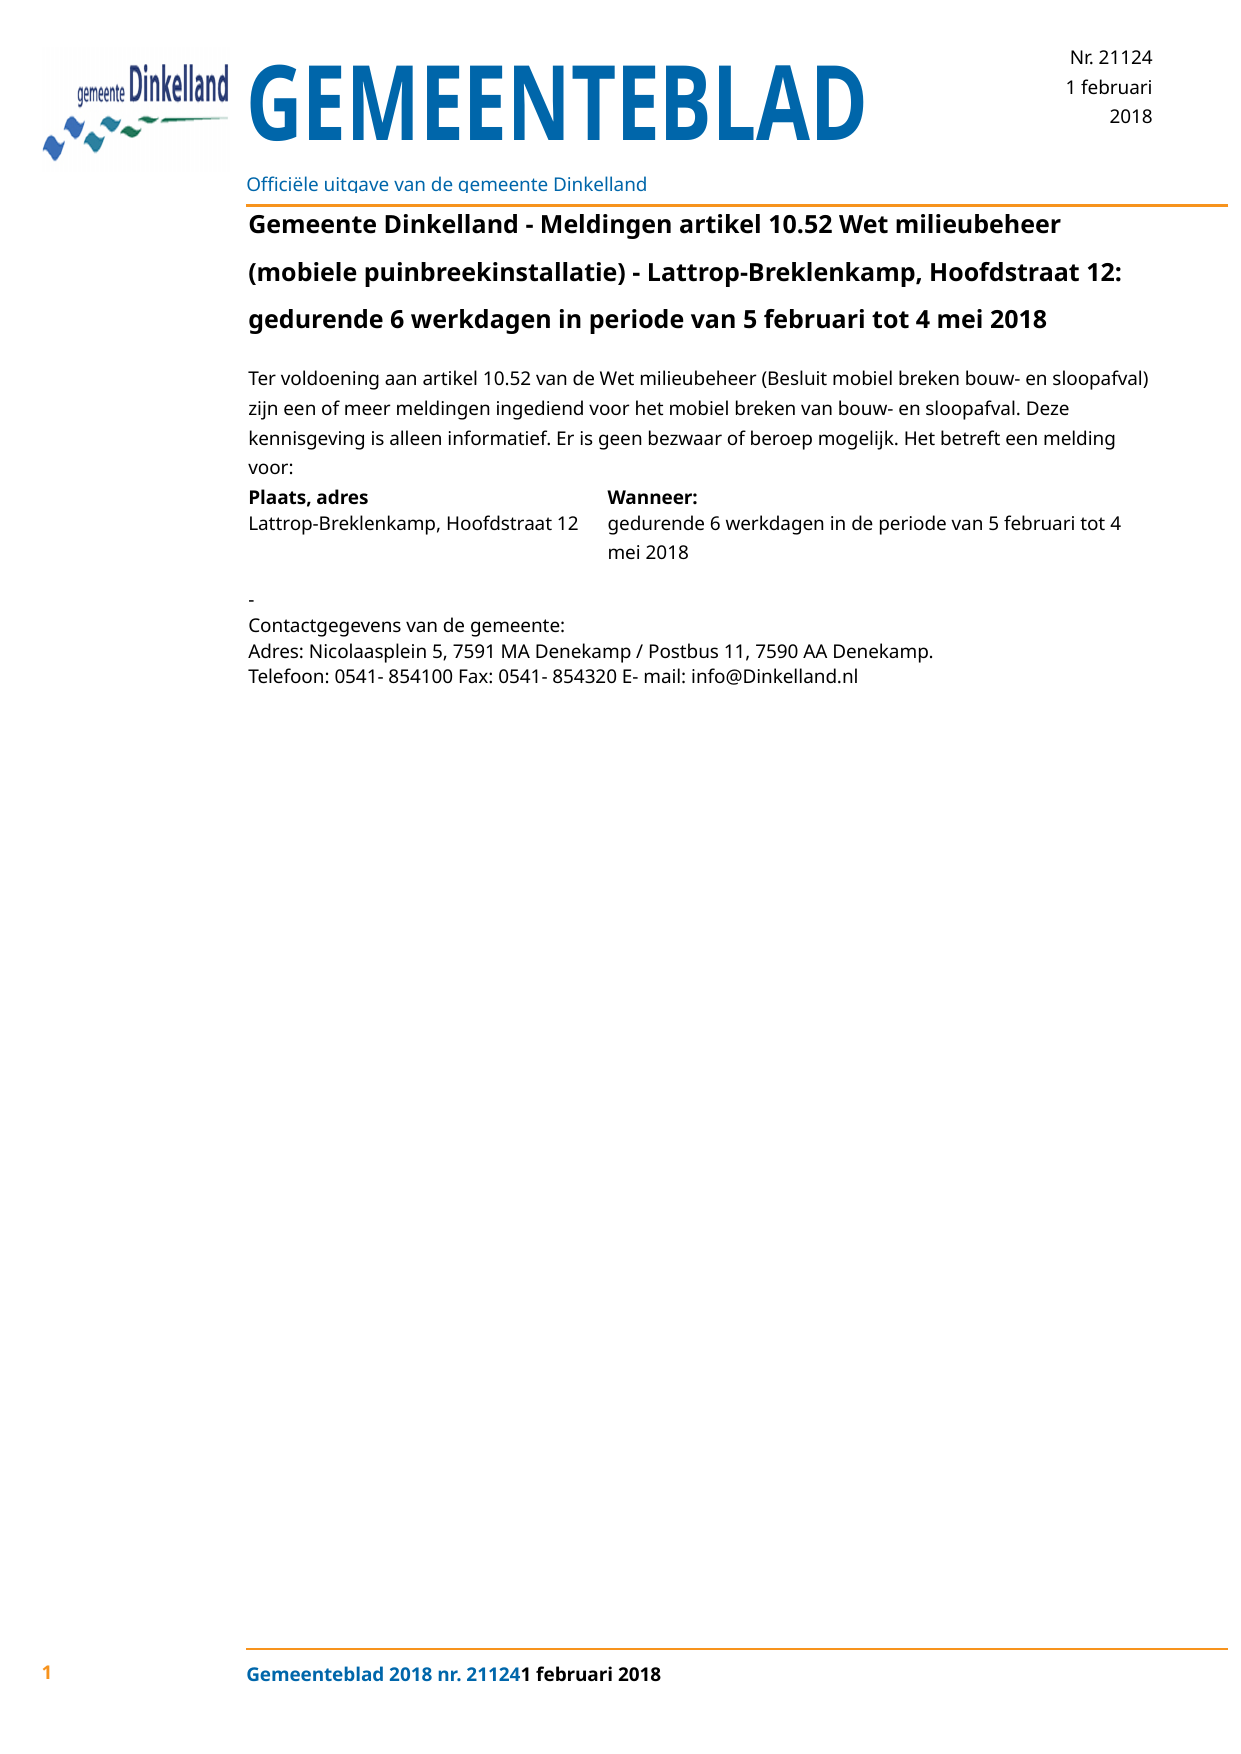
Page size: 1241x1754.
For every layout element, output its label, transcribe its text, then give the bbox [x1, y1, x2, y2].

text Gemeente Dinkelland - Meldingen artikel 10.52 Wet milieubeheer (mobiele puinbreekinstallatie) - Lattrop-Breklenkamp, Hoofdstraat 12: gedurende 6 werkdagen in periode van 5 februari tot 4 mei 2018 [248, 207, 1152, 336]
table_cell Lattrop-Breklenkamp, Hoofdstraat 12 [248, 510, 607, 565]
text Contactgegevens van de gemeente: [248, 612, 1152, 638]
text Adres: Nicolaasplein 5, 7591 MA Denekamp / Postbus 11, 7590 AA Denekamp. [248, 638, 1152, 664]
text Telefoon: 0541- 854100 Fax: 0541- 854320 E- mail: info@Dinkelland.nl [248, 664, 1152, 689]
text - [248, 586, 1152, 612]
table_header Wanneer: [608, 484, 1152, 510]
table_header Plaats, adres [248, 484, 607, 510]
text Ter voldoening aan artikel 10.52 van de Wet milieubeheer (Besluit mobiel breken bouw- en sloopafval) zijn een of meer meldingen ingediend voor het mobiel breken van bouw- en sloopafval. Deze kennisgeving is alleen informatief. Er is geen bezwaar of beroep mogelijk. Het betreft een melding voor: [248, 366, 1152, 480]
picture [41, 47, 231, 172]
table_cell gedurende 6 werkdagen in de periode van 5 februari tot 4 mei 2018 [608, 510, 1152, 565]
